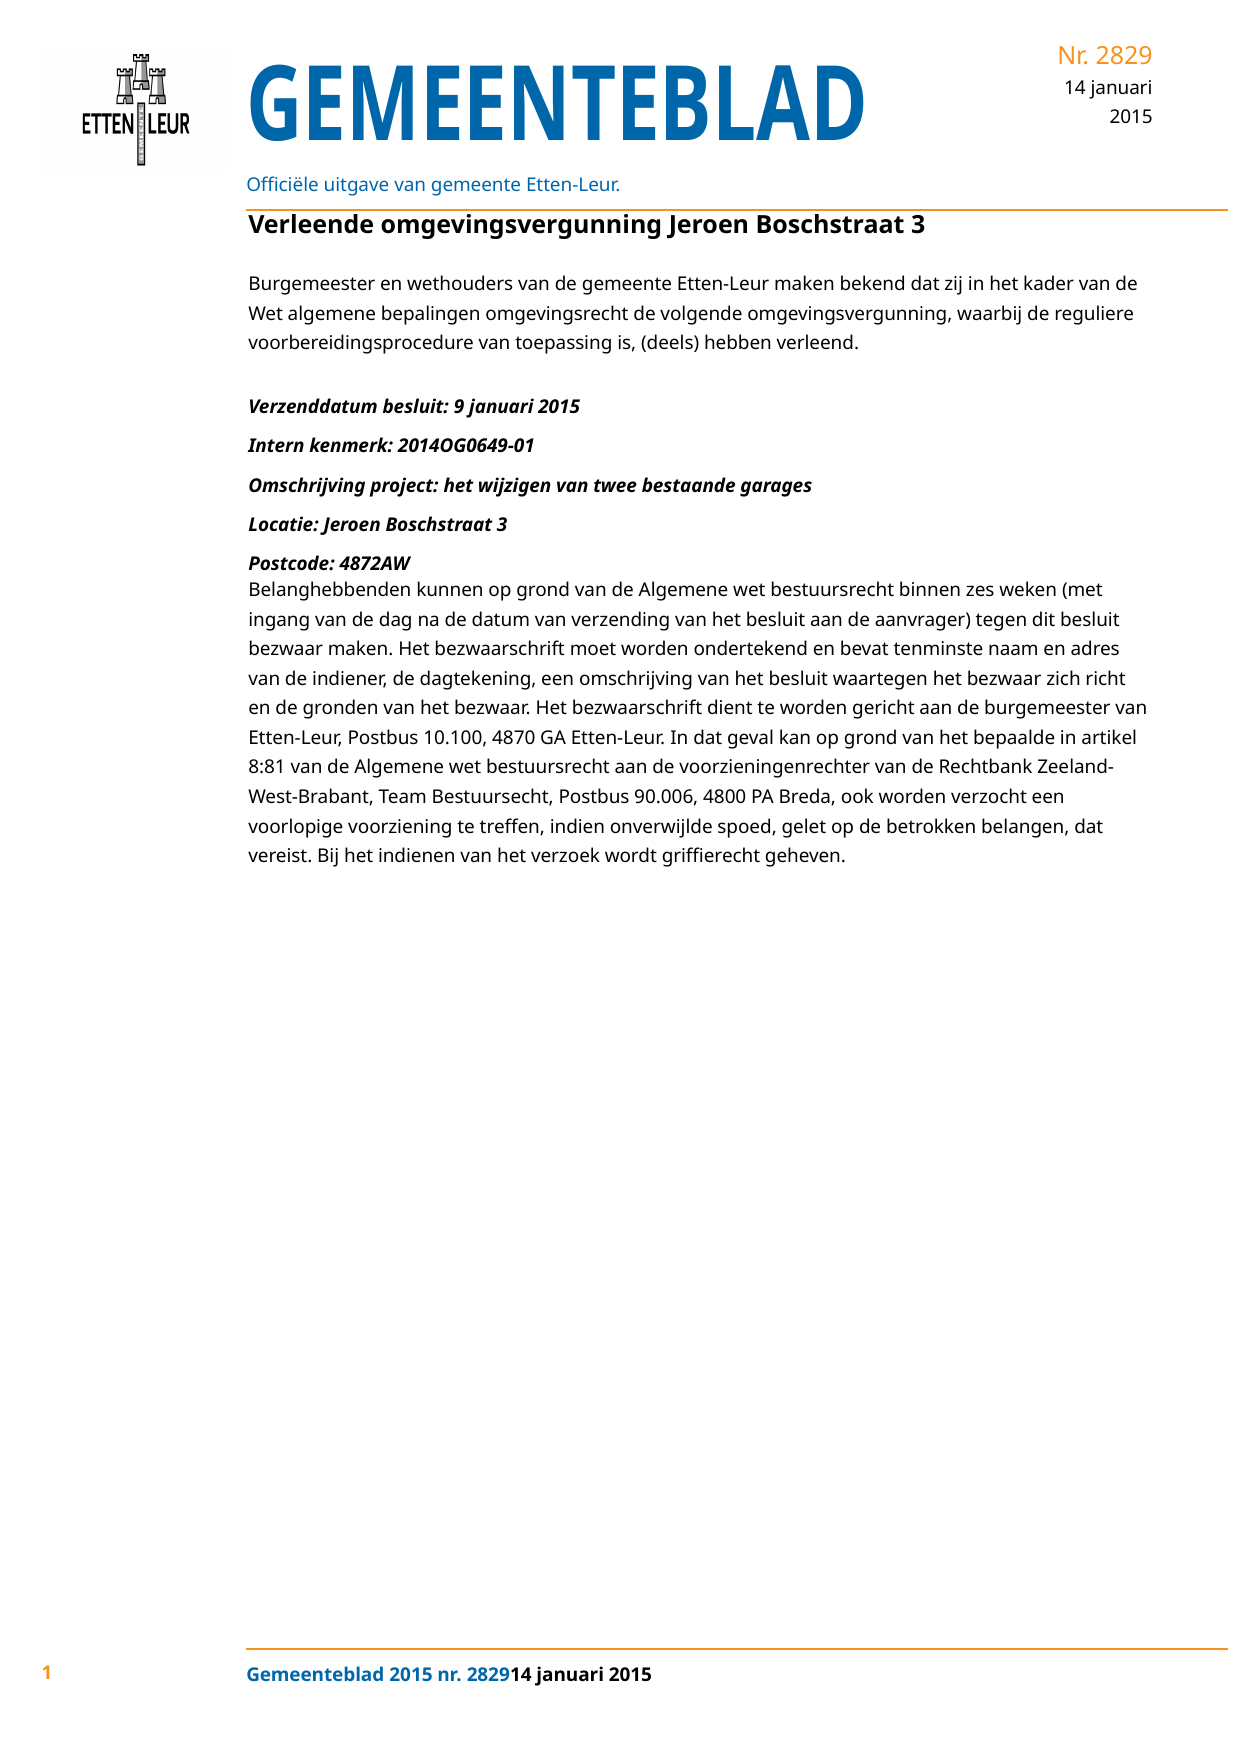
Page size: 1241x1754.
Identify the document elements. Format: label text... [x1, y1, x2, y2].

text Verleende omgevingsvergunning Jeroen Boschstraat 3 [248, 211, 1152, 241]
text Omschrijving project: het wijzigen van twee bestaande garages [248, 472, 1152, 498]
text Postcode: 4872AW [248, 551, 1152, 576]
text Locatie: Jeroen Boschstraat 3 [248, 511, 1152, 537]
text Burgemeester en wethouders van de gemeente Etten-Leur maken bekend dat zij in het kader van de Wet algemene bepalingen omgevingsrecht de volgende omgevingsvergunning, waarbij de reguliere voorbereidingsprocedure van toepassing is, (deels) hebben verleend. [248, 270, 1152, 355]
picture [41, 47, 231, 172]
text Belanghebbenden kunnen op grond van de Algemene wet bestuursrecht binnen zes weken (met ingang van de dag na de datum van verzending van het besluit aan de aanvrager) tegen dit besluit bezwaar maken. Het bezwaarschrift moet worden ondertekend en bevat tenminste naam en adres van de indiener, de dagtekening, een omschrijving van het besluit waartegen het bezwaar zich richt en de gronden van het bezwaar. Het bezwaarschrift dient te worden gericht aan de burgemeester van Etten-Leur, Postbus 10.100, 4870 GA Etten-Leur. In dat geval kan op grond van het bepaalde in artikel 8:81 van de Algemene wet bestuursrecht aan de voorzieningenrechter van de Rechtbank Zeeland-West-Brabant, Team Bestuursecht, Postbus 90.006, 4800 PA Breda, ook worden verzocht een voorlopige voorziening te treffen, indien onverwijlde spoed, gelet op de betrokken belangen, dat vereist. Bij het indienen van het verzoek wordt griffierecht geheven. [248, 576, 1152, 868]
text Intern kenmerk: 2014OG0649-01 [248, 433, 1152, 458]
text Verzenddatum besluit: 9 januari 2015 [248, 393, 1152, 419]
